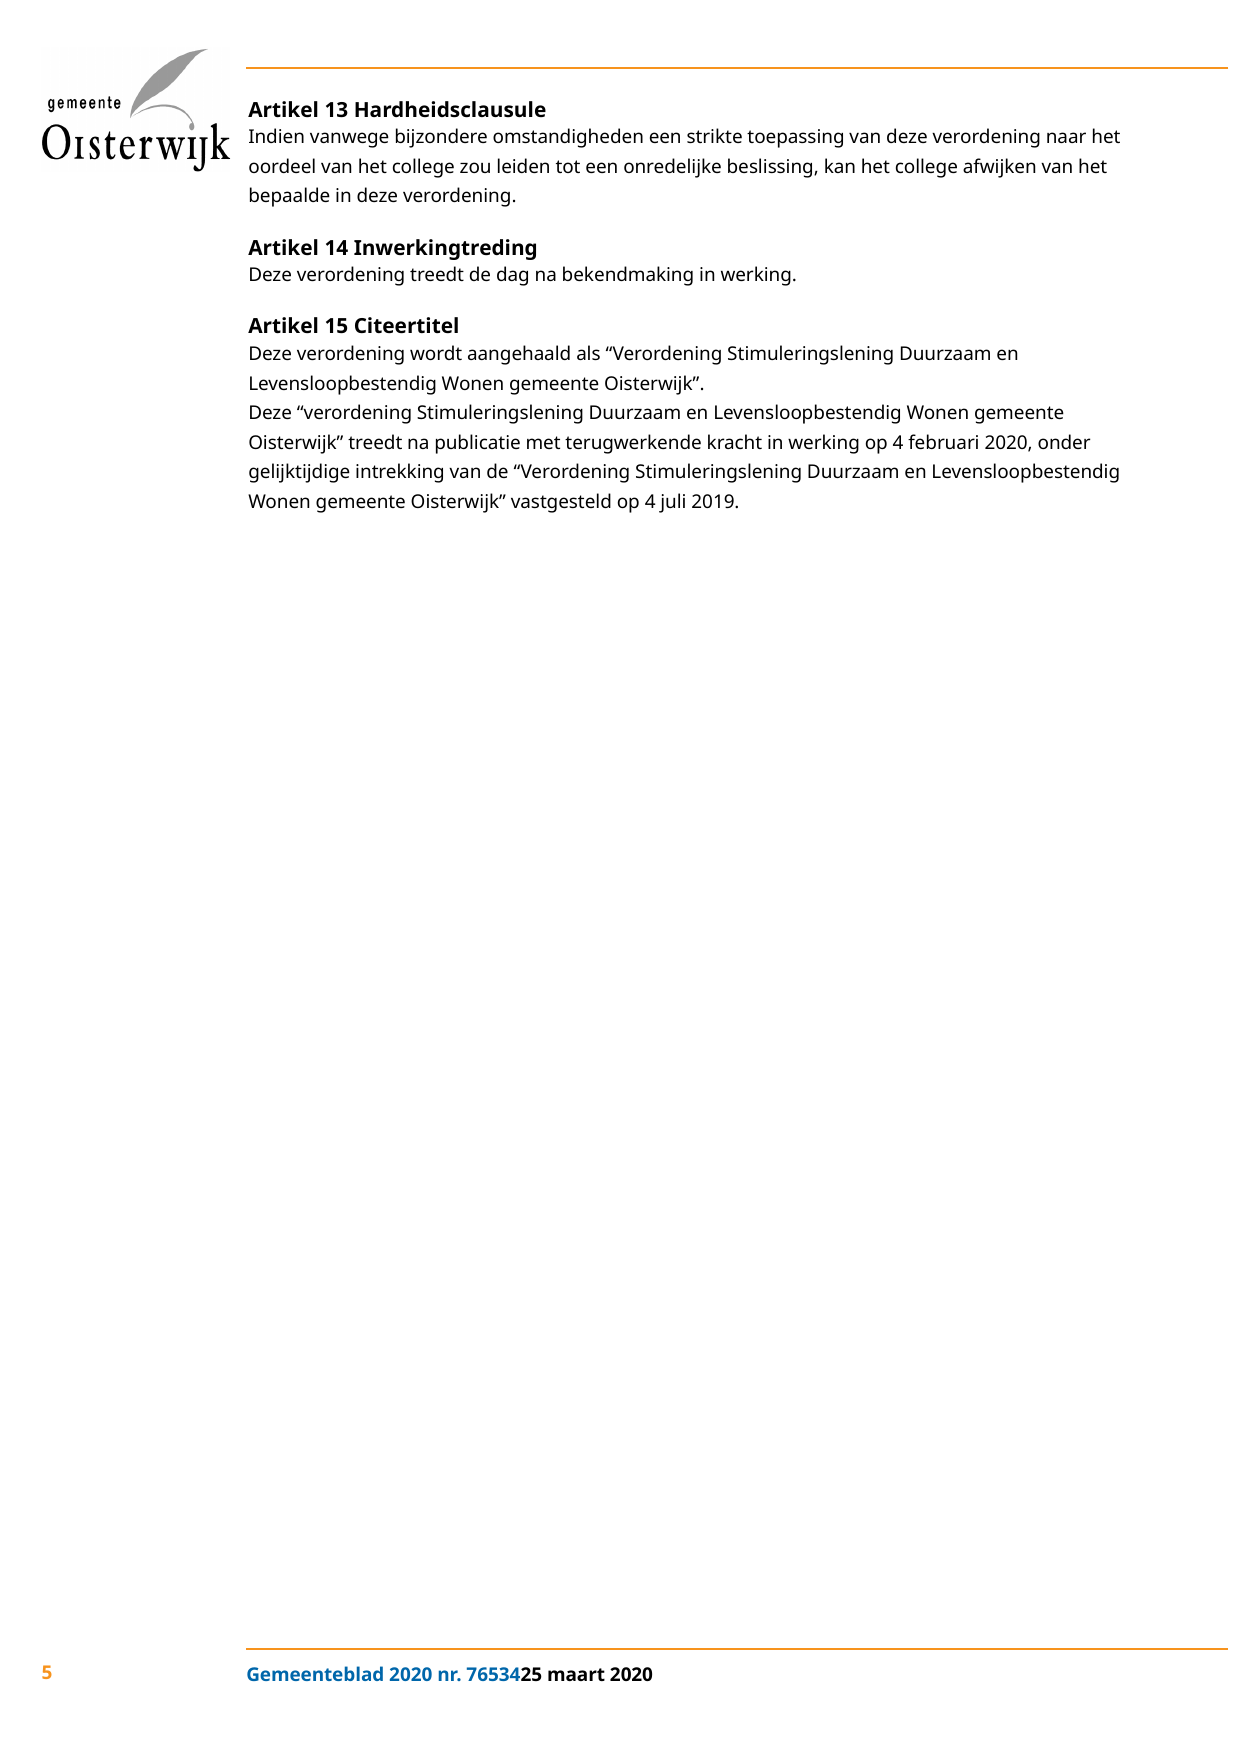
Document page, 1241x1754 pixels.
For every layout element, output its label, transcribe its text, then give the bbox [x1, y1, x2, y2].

text Artikel 13 Hardheidsclausule [248, 95, 1152, 123]
text Artikel 15 Citeertitel [248, 312, 1152, 340]
text Deze “verordening Stimuleringslening Duurzaam en Levensloopbestendig Wonen gemeente Oisterwijk” treedt na publicatie met terugwerkende kracht in werking op 4 februari 2020, onder gelijktijdige intrekking van de “Verordening Stimuleringslening Duurzaam en Levensloopbestendig Wonen gemeente Oisterwijk” vastgesteld op 4 juli 2019. [248, 399, 1152, 514]
text Indien vanwege bijzondere omstandigheden een strikte toepassing van deze verordening naar het oordeel van het college zou leiden tot een onredelijke beslissing, kan het college afwijken van het bepaalde in deze verordening. [248, 123, 1152, 208]
text Artikel 14 Inwerkingtreding [248, 233, 1152, 261]
text Deze verordening treedt de dag na bekendmaking in werking. [248, 261, 1152, 287]
picture [41, 47, 231, 172]
text Deze verordening wordt aangehaald als “Verordening Stimuleringslening Duurzaam en Levensloopbestendig Wonen gemeente Oisterwijk”. [248, 340, 1152, 395]
